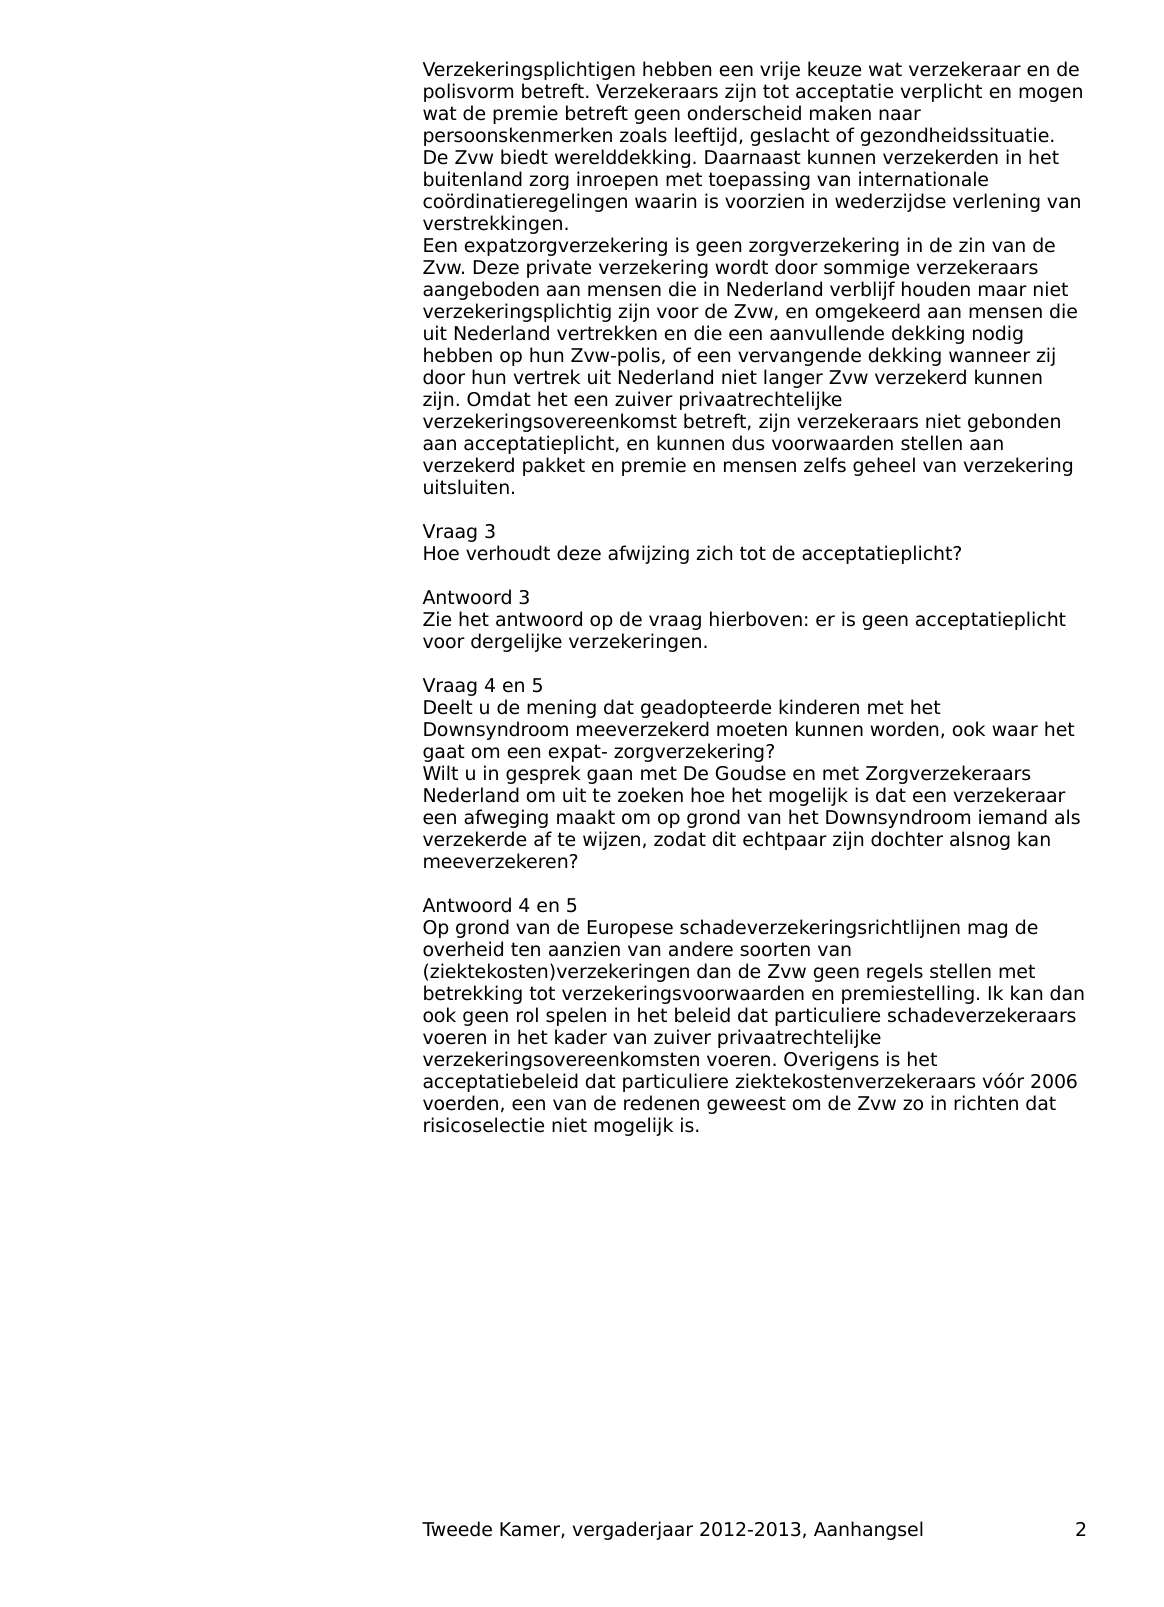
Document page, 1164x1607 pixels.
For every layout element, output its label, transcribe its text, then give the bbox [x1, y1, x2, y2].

text Vraag 3 [422, 521, 1087, 543]
text De Zvw biedt werelddekking. Daarnaast kunnen verzekerden in het buitenland zorg inroepen met toepassing van internationale coördinatieregelingen waarin is voorzien in wederzijdse verlening van verstrekkingen. [422, 147, 1087, 235]
text Deelt u de mening dat geadopteerde kinderen met het Downsyndroom meeverzekerd moeten kunnen worden, ook waar het gaat om een expat- zorgverzekering? [422, 697, 1087, 763]
text Antwoord 4 en 5 [422, 895, 1087, 917]
text Wilt u in gesprek gaan met De Goudse en met Zorgverzekeraars Nederland om uit te zoeken hoe het mogelijk is dat een verzekeraar een afweging maakt om op grond van het Downsyndroom iemand als verzekerde af te wijzen, zodat dit echtpaar zijn dochter alsnog kan meeverzekeren? [422, 763, 1087, 873]
text Een expatzorgverzekering is geen zorgverzekering in de zin van de Zvw. Deze private verzekering wordt door sommige verzekeraars aangeboden aan mensen die in Nederland verblijf houden maar niet verzekeringsplichtig zijn voor de Zvw, en omgekeerd aan mensen die uit Nederland vertrekken en die een aanvullende dekking nodig hebben op hun Zvw-polis, of een vervangende dekking wanneer zij door hun vertrek uit Nederland niet langer Zvw verzekerd kunnen zijn. Omdat het een zuiver privaatrechtelijke verzekeringsovereenkomst betreft, zijn verzekeraars niet gebonden aan acceptatieplicht, en kunnen dus voorwaarden stellen aan verzekerd pakket en premie en mensen zelfs geheel van verzekering uitsluiten. [422, 235, 1087, 499]
text Zie het antwoord op de vraag hierboven: er is geen acceptatieplicht voor dergelijke verzekeringen. [422, 609, 1087, 653]
text Hoe verhoudt deze afwijzing zich tot de acceptatieplicht? [422, 543, 1087, 565]
text Antwoord 3 [422, 587, 1087, 609]
text Vraag 4 en 5 [422, 675, 1087, 697]
text Verzekeringsplichtigen hebben een vrije keuze wat verzekeraar en de polisvorm betreft. Verzekeraars zijn tot acceptatie verplicht en mogen wat de premie betreft geen onderscheid maken naar persoonskenmerken zoals leeftijd, geslacht of gezondheidssituatie. [422, 59, 1087, 147]
text Op grond van de Europese schadeverzekeringsrichtlijnen mag de overheid ten aanzien van andere soorten van (ziektekosten)verzekeringen dan de Zvw geen regels stellen met betrekking tot verzekeringsvoorwaarden en premiestelling. Ik kan dan ook geen rol spelen in het beleid dat particuliere schadeverzekeraars voeren in het kader van zuiver privaatrechtelijke verzekeringsovereenkomsten voeren. Overigens is het acceptatiebeleid dat particuliere ziektekostenverzekeraars vóór 2006 voerden, een van de redenen geweest om de Zvw zo in richten dat risicoselectie niet mogelijk is. [422, 917, 1087, 1137]
